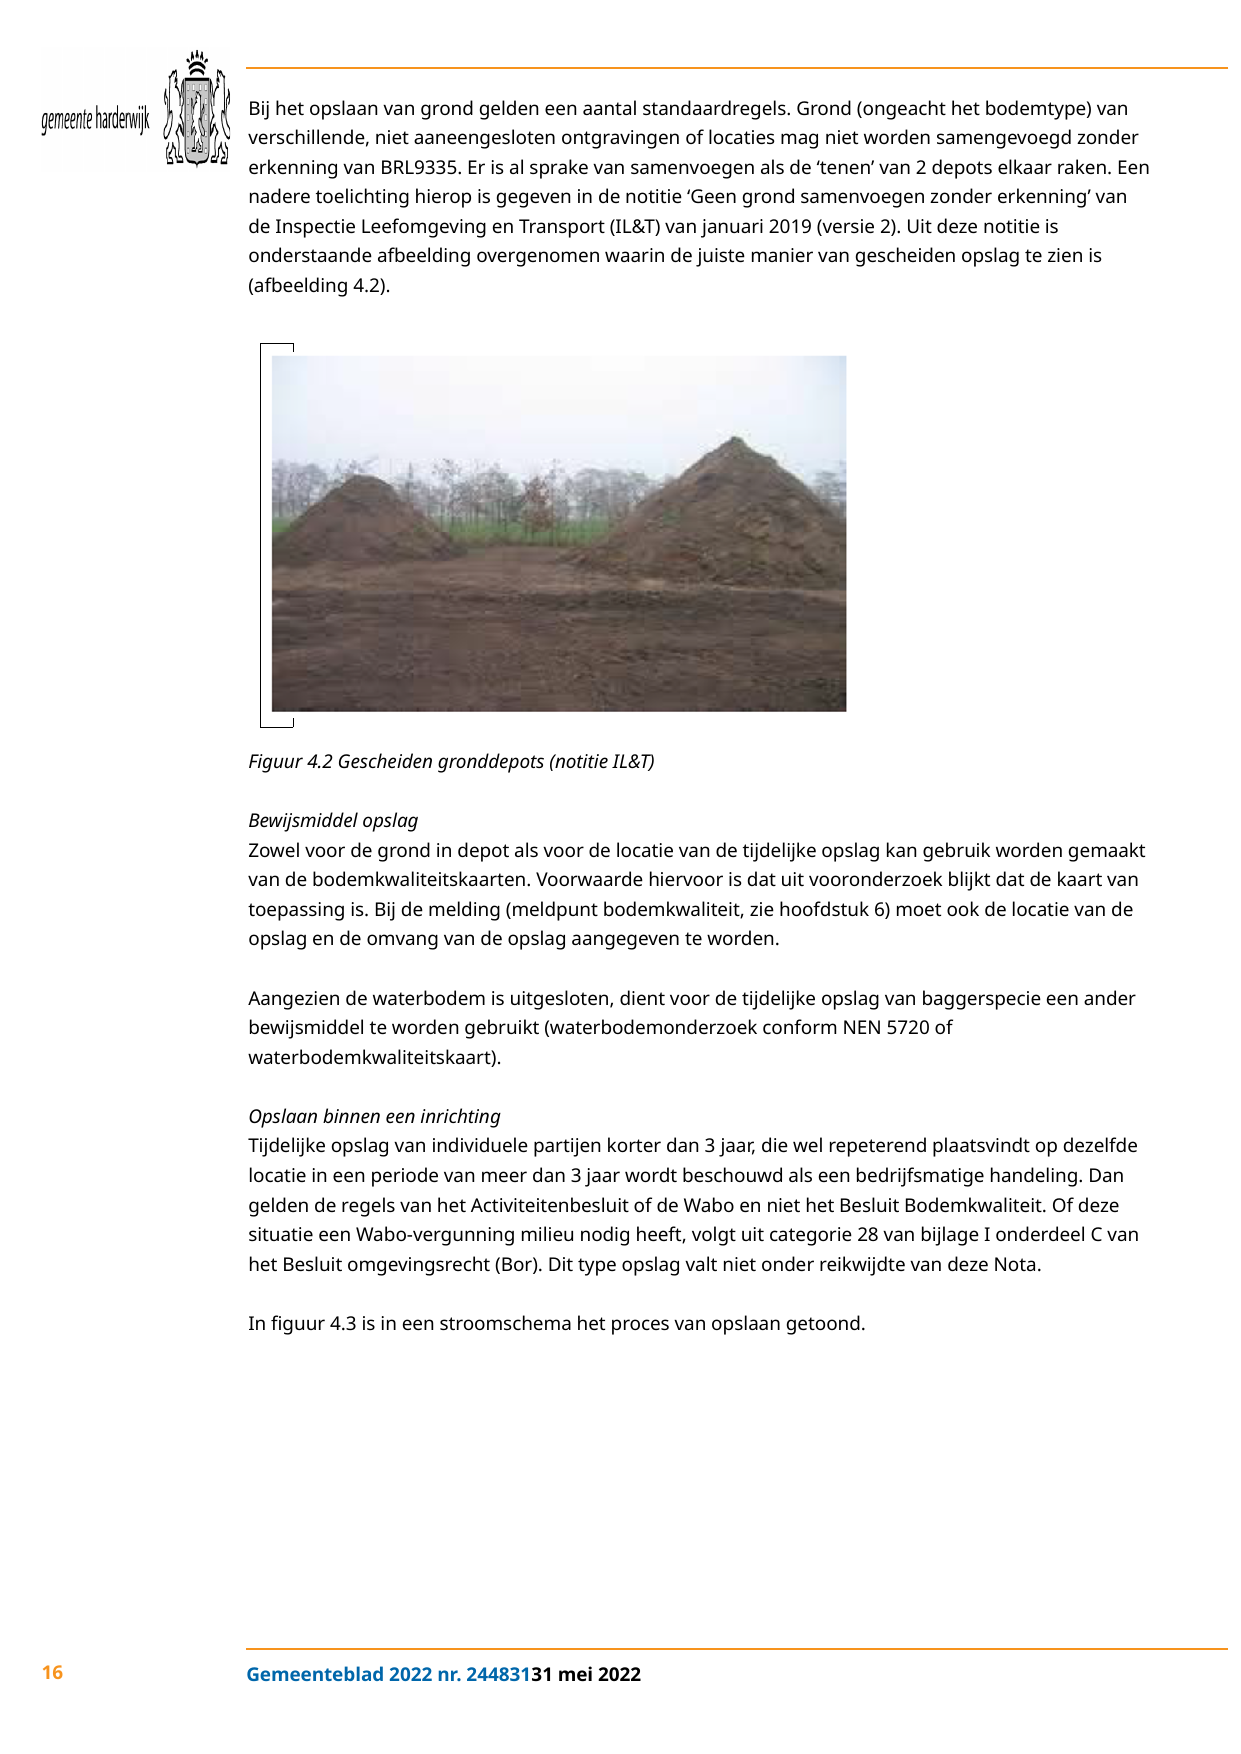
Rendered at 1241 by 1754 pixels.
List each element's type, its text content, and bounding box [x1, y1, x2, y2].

text In figuur 4.3 is in een stroomschema het proces van opslaan getoond. [248, 1310, 1152, 1336]
text Bewijsmiddel opslag [248, 807, 1152, 833]
text Zowel voor de grond in depot als voor de locatie van de tijdelijke opslag kan gebruik worden gemaakt van de bodemkwaliteitskaarten. Voorwaarde hiervoor is dat uit vooronderzoek blijkt dat de kaart van toepassing is. Bij de melding (meldpunt bodemkwaliteit, zie hoofdstuk 6) moet ook de locatie van de opslag en de omvang van de opslag aangegeven te worden. [248, 837, 1152, 951]
picture [41, 47, 231, 172]
text Opslaan binnen een inrichting [248, 1103, 1152, 1129]
text Figuur 4.2 Gescheiden gronddepots (notitie IL&T) [248, 748, 1152, 774]
picture [268, 352, 859, 718]
text Bij het opslaan van grond gelden een aantal standaardregels. Grond (ongeacht het bodemtype) van verschillende, niet aaneengesloten ontgravingen of locaties mag niet worden samengevoegd zonder erkenning van BRL9335. Er is al sprake van samenvoegen als de ‘tenen’ van 2 depots elkaar raken. Een nadere toelichting hierop is gegeven in de notitie ‘Geen grond samenvoegen zonder erkenning’ van de Inspectie Leefomgeving en Transport (IL&T) van januari 2019 (versie 2). Uit deze notitie is onderstaande afbeelding overgenomen waarin de juiste manier van gescheiden opslag te zien is (afbeelding 4.2). [248, 95, 1152, 298]
text Tijdelijke opslag van individuele partijen korter dan 3 jaar, die wel repeterend plaatsvindt op dezelfde locatie in een periode van meer dan 3 jaar wordt beschouwd als een bedrijfsmatige handeling. Dan gelden de regels van het Activiteitenbesluit of de Wabo en niet het Besluit Bodemkwaliteit. Of deze situatie een Wabo-vergunning milieu nodig heeft, volgt uit categorie 28 van bijlage I onderdeel C van het Besluit omgevingsrecht (Bor). Dit type opslag valt niet onder reikwijdte van deze Nota. [248, 1133, 1152, 1277]
text Aangezien de waterbodem is uitgesloten, dient voor de tijdelijke opslag van baggerspecie een ander bewijsmiddel te worden gebruikt (waterbodemonderzoek conform NEN 5720 of waterbodemkwaliteitskaart). [248, 985, 1152, 1070]
